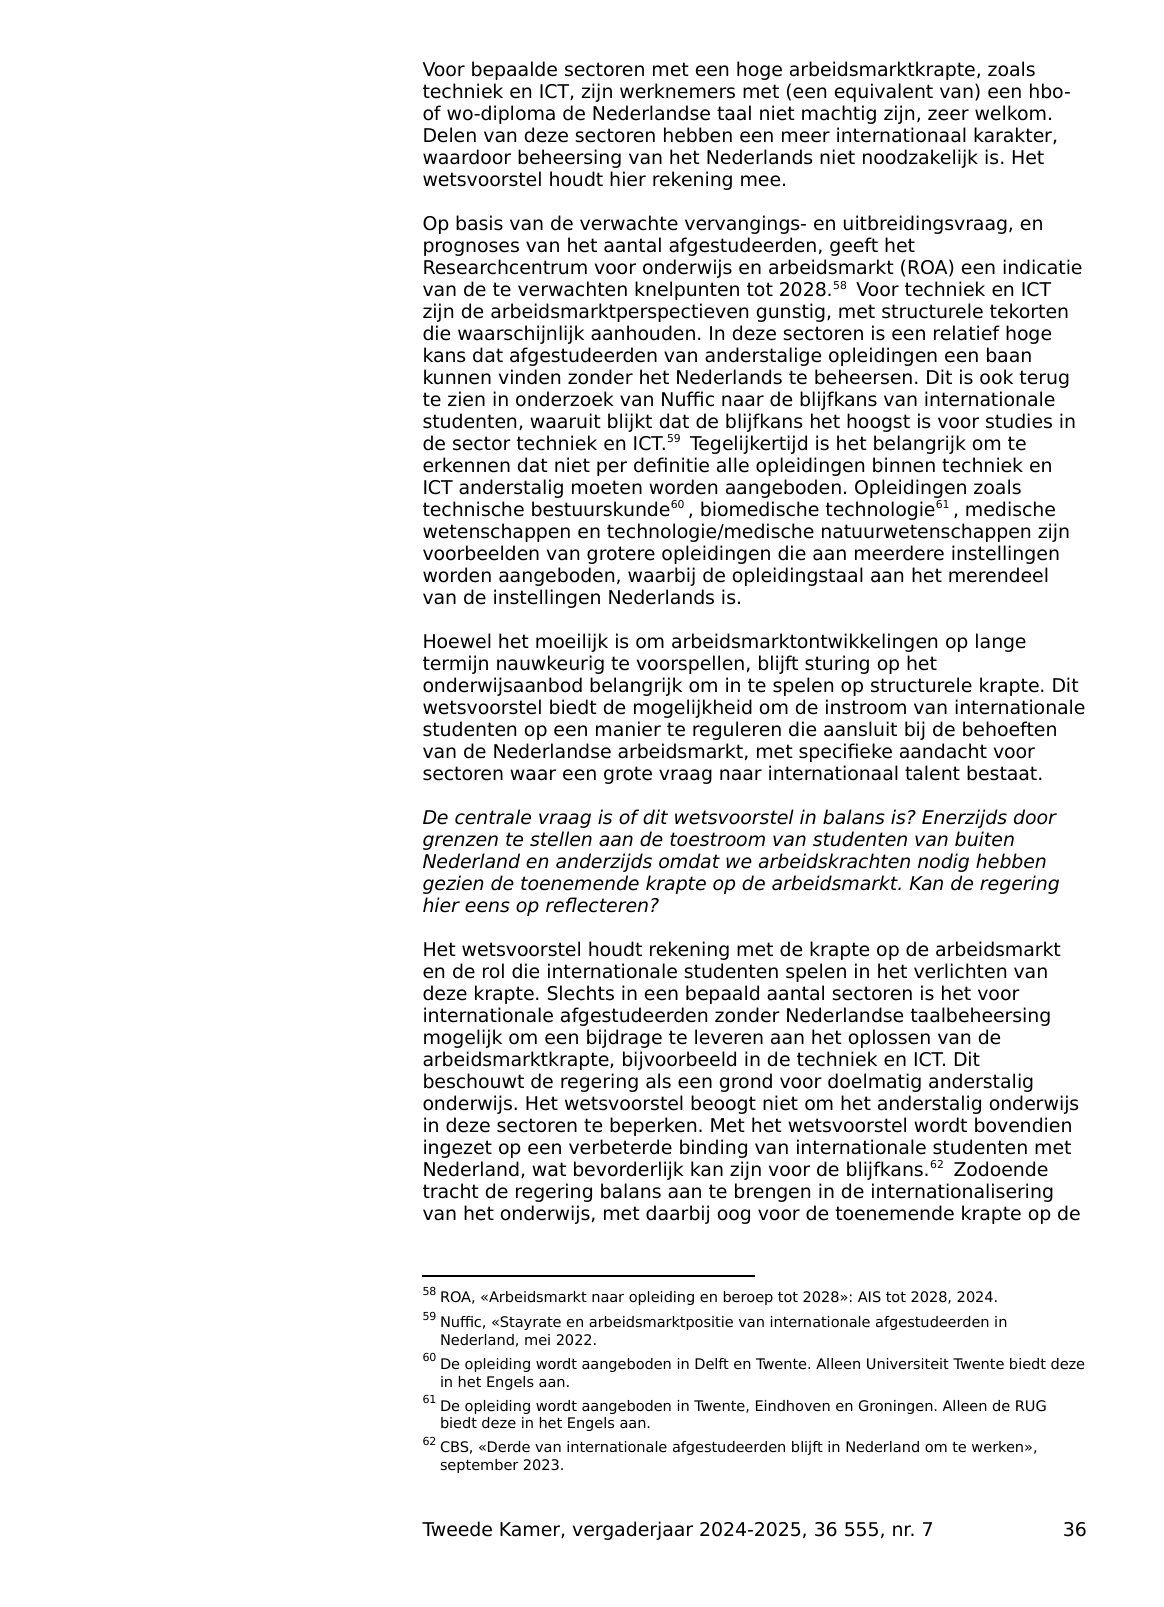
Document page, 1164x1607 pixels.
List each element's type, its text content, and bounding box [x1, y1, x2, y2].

text De opleiding wordt aangeboden in Twente, Eindhoven en Groningen. Alleen de RUG biedt deze in het Engels aan. [422, 1393, 1087, 1432]
text ROA, «Arbeidsmarkt naar opleiding en beroep tot 2028»: AIS tot 2028, 2024. [422, 1285, 1087, 1307]
text Op basis van de verwachte vervangings- en uitbreidingsvraag, en prognoses van het aantal afgestudeerden, geeft het Researchcentrum voor onderwijs en arbeidsmarkt (ROA) een indicatie van de te verwachten knelpunten tot 2028. Voor techniek en ICT zijn de arbeidsmarktperspectieven gunstig, met structurele tekorten die waarschijnlijk aanhouden. In deze sectoren is een relatief hoge kans dat afgestudeerden van anderstalige opleidingen een baan kunnen vinden zonder het Nederlands te beheersen. Dit is ook terug te zien in onderzoek van Nuffic naar de blijfkans van internationale studenten, waaruit blijkt dat de blijfkans het hoogst is voor studies in de sector techniek en ICT. Tegelijkertijd is het belangrijk om te erkennen dat niet per definitie alle opleidingen binnen techniek en ICT anderstalig moeten worden aangeboden. Opleidingen zoals technische bestuurskunde, biomedische technologie, medische wetenschappen en technologie/medische natuurwetenschappen zijn voorbeelden van grotere opleidingen die aan meerdere instellingen worden aangeboden, waarbij de opleidingstaal aan het merendeel van de instellingen Nederlands is. [422, 213, 1087, 609]
text Het wetsvoorstel houdt rekening met de krapte op de arbeidsmarkt en de rol die internationale studenten spelen in het verlichten van deze krapte. Slechts in een bepaald aantal sectoren is het voor internationale afgestudeerden zonder Nederlandse taalbeheersing mogelijk om een bijdrage te leveren aan het oplossen van de arbeidsmarktkrapte, bijvoorbeeld in de techniek en ICT. Dit beschouwt de regering als een grond voor doelmatig anderstalig onderwijs. Het wetsvoorstel beoogt niet om het anderstalig onderwijs in deze sectoren te beperken. Met het wetsvoorstel wordt bovendien ingezet op een verbeterde binding van internationale studenten met Nederland, wat bevorderlijk kan zijn voor de blijfkans. Zodoende tracht de regering balans aan te brengen in de internationalisering van het onderwijs, met daarbij oog voor de toenemende krapte op de [422, 939, 1087, 1225]
text Nuffic, «Stayrate en arbeidsmarktpositie van internationale afgestudeerden in Nederland, mei 2022. [422, 1310, 1087, 1349]
text Hoewel het moeilijk is om arbeidsmarktontwikkelingen op lange termijn nauwkeurig te voorspellen, blijft sturing op het onderwijsaanbod belangrijk om in te spelen op structurele krapte. Dit wetsvoorstel biedt de mogelijkheid om de instroom van internationale studenten op een manier te reguleren die aansluit bij de behoeften van de Nederlandse arbeidsmarkt, met specifieke aandacht voor sectoren waar een grote vraag naar internationaal talent bestaat. [422, 631, 1087, 785]
text De opleiding wordt aangeboden in Delft en Twente. Alleen Universiteit Twente biedt deze in het Engels aan. [422, 1352, 1087, 1391]
text De centrale vraag is of dit wetsvoorstel in balans is? Enerzijds door grenzen te stellen aan de toestroom van studenten van buiten Nederland en anderzijds omdat we arbeidskrachten nodig hebben gezien de toenemende krapte op de arbeidsmarkt. Kan de regering hier eens op reflecteren? [422, 807, 1087, 917]
text CBS, «Derde van internationale afgestudeerden blijft in Nederland om te werken», september 2023. [422, 1435, 1087, 1474]
text Voor bepaalde sectoren met een hoge arbeidsmarktkrapte, zoals techniek en ICT, zijn werknemers met (een equivalent van) een hbo- of wo-diploma de Nederlandse taal niet machtig zijn, zeer welkom. Delen van deze sectoren hebben een meer internationaal karakter, waardoor beheersing van het Nederlands niet noodzakelijk is. Het wetsvoorstel houdt hier rekening mee. [422, 59, 1087, 191]
